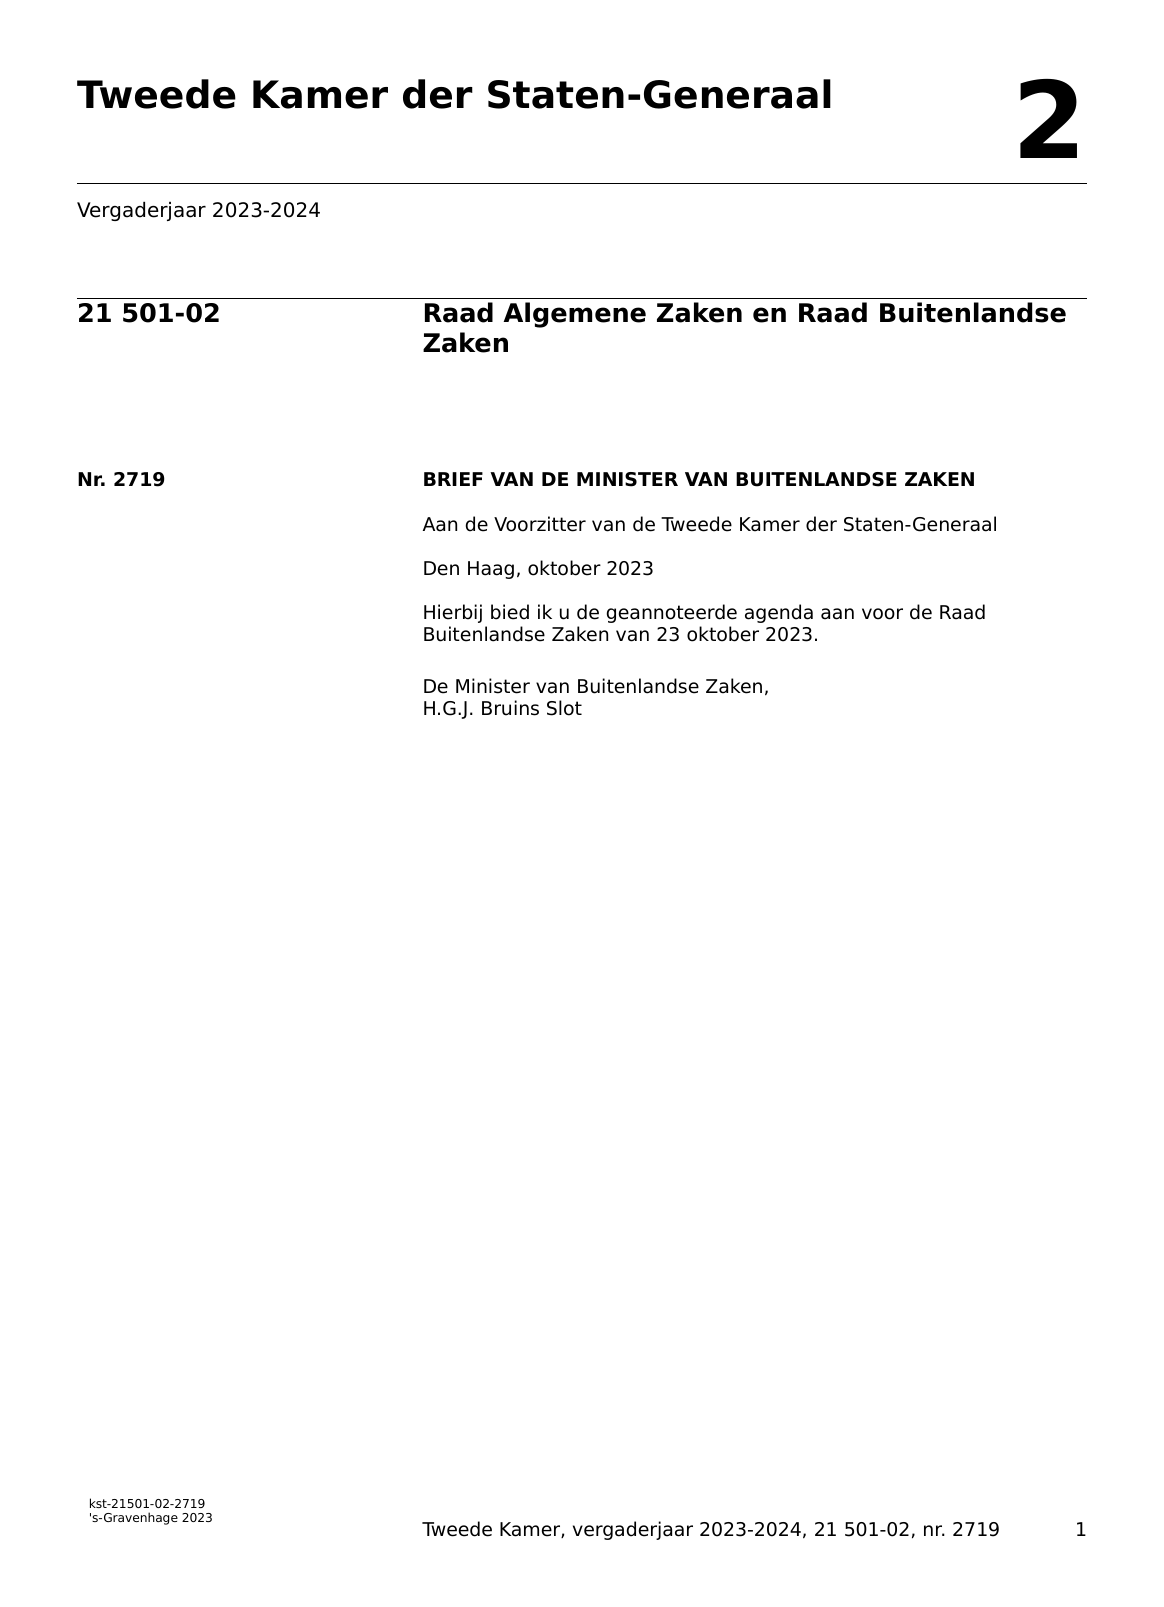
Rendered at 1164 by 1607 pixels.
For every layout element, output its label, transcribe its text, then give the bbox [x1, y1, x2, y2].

subtitle 21 501-02 Raad Algemene Zaken en Raad Buitenlandse Zaken [77, 299, 1087, 358]
table_header Tweede Kamer der Staten-Generaal [77, 59, 886, 183]
text 's-Gravenhage 2023 [88, 1511, 323, 1525]
text De Minister van Buitenlandse Zaken, H.G.J. Bruins Slot [422, 676, 1087, 720]
table_cell Vergaderjaar 2023-2024 [77, 184, 1087, 298]
subtitle Nr. 2719 BRIEF VAN DE MINISTER VAN BUITENLANDSE ZAKEN [77, 469, 1087, 491]
text Aan de Voorzitter van de Tweede Kamer der Staten-Generaal [422, 513, 1087, 536]
text kst-21501-02-2719 [88, 1497, 323, 1511]
table_header 2 [886, 59, 1087, 183]
text Hierbij bied ik u de geannoteerde agenda aan voor de Raad Buitenlandse Zaken van 23 oktober 2023. [422, 602, 1087, 646]
text Den Haag, oktober 2023 [422, 558, 1087, 580]
